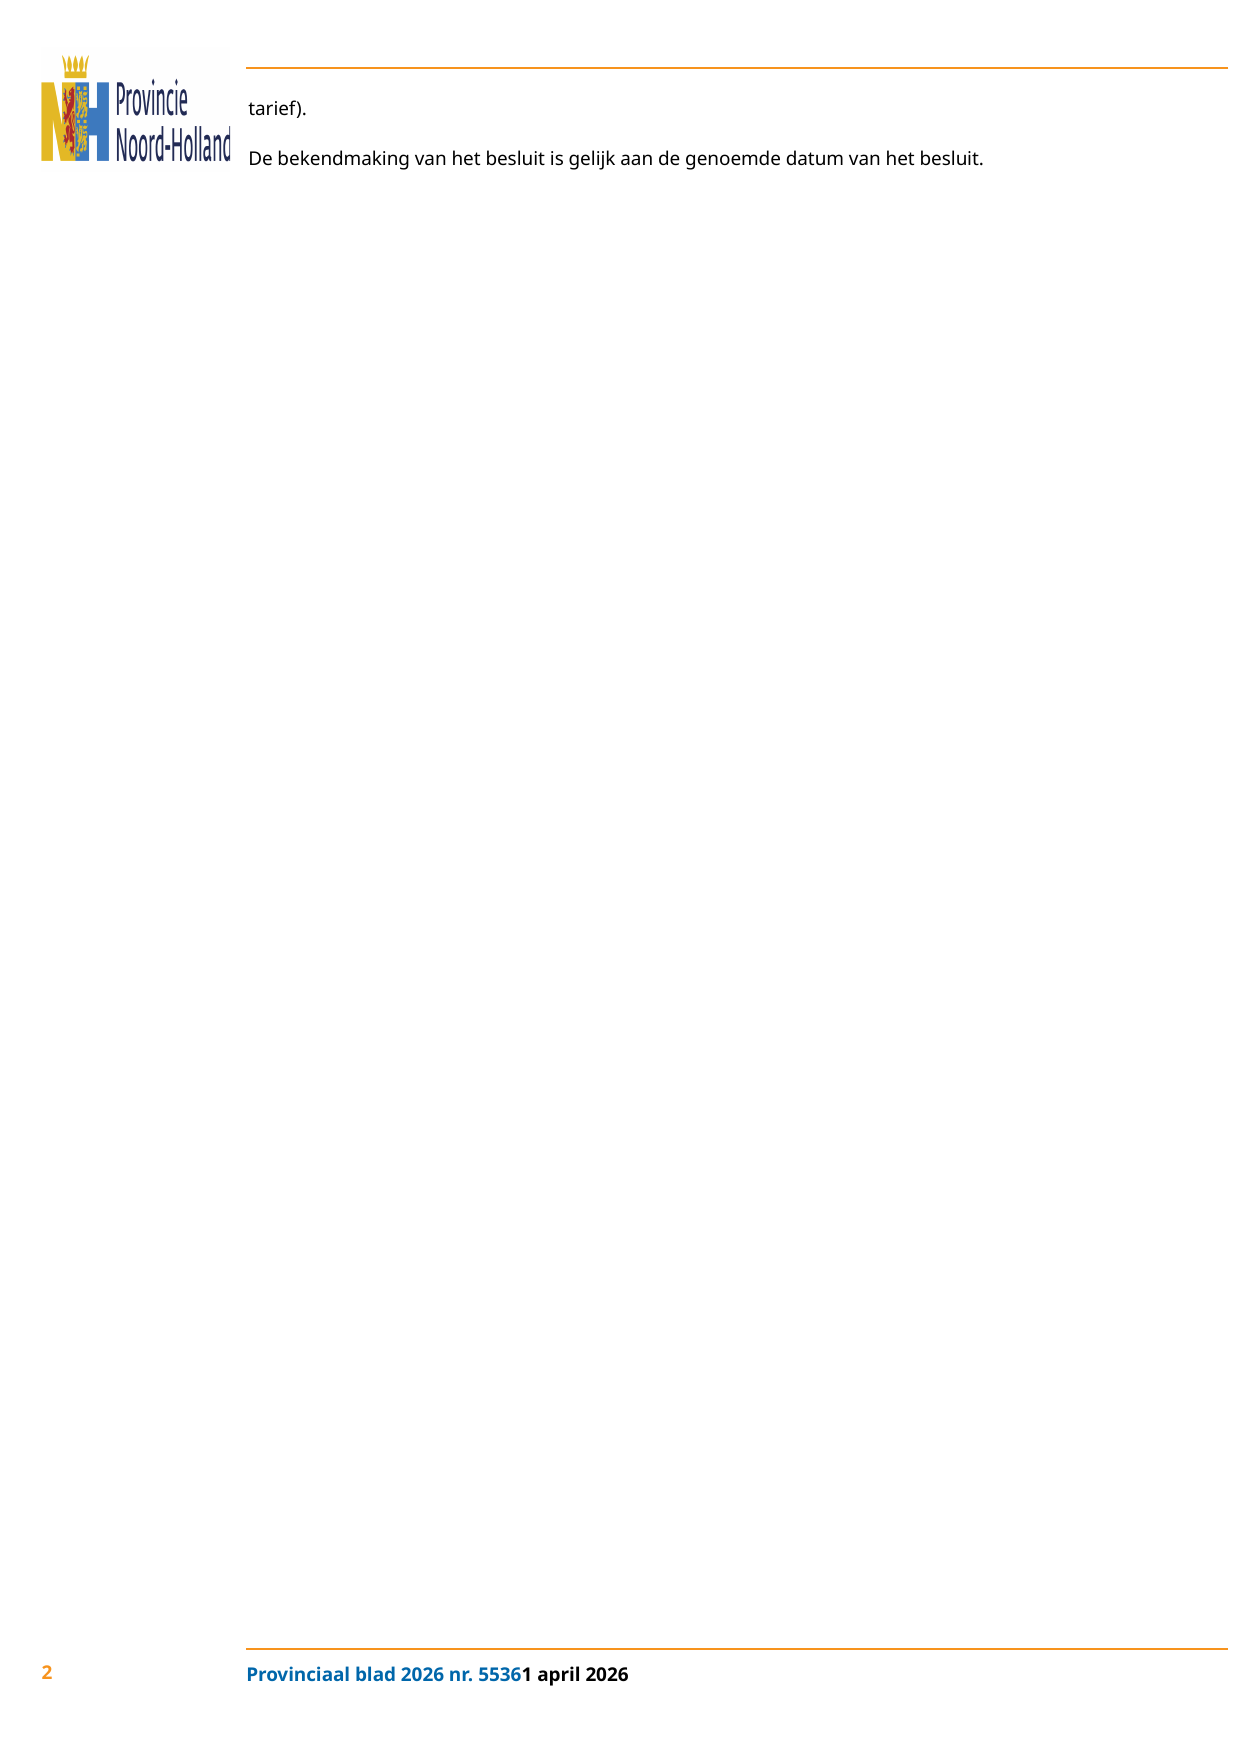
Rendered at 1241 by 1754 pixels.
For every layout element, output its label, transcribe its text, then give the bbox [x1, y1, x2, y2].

text tarief). [248, 95, 1152, 121]
text De bekendmaking van het besluit is gelijk aan de genoemde datum van het besluit. [248, 145, 1152, 171]
picture [41, 47, 231, 172]
